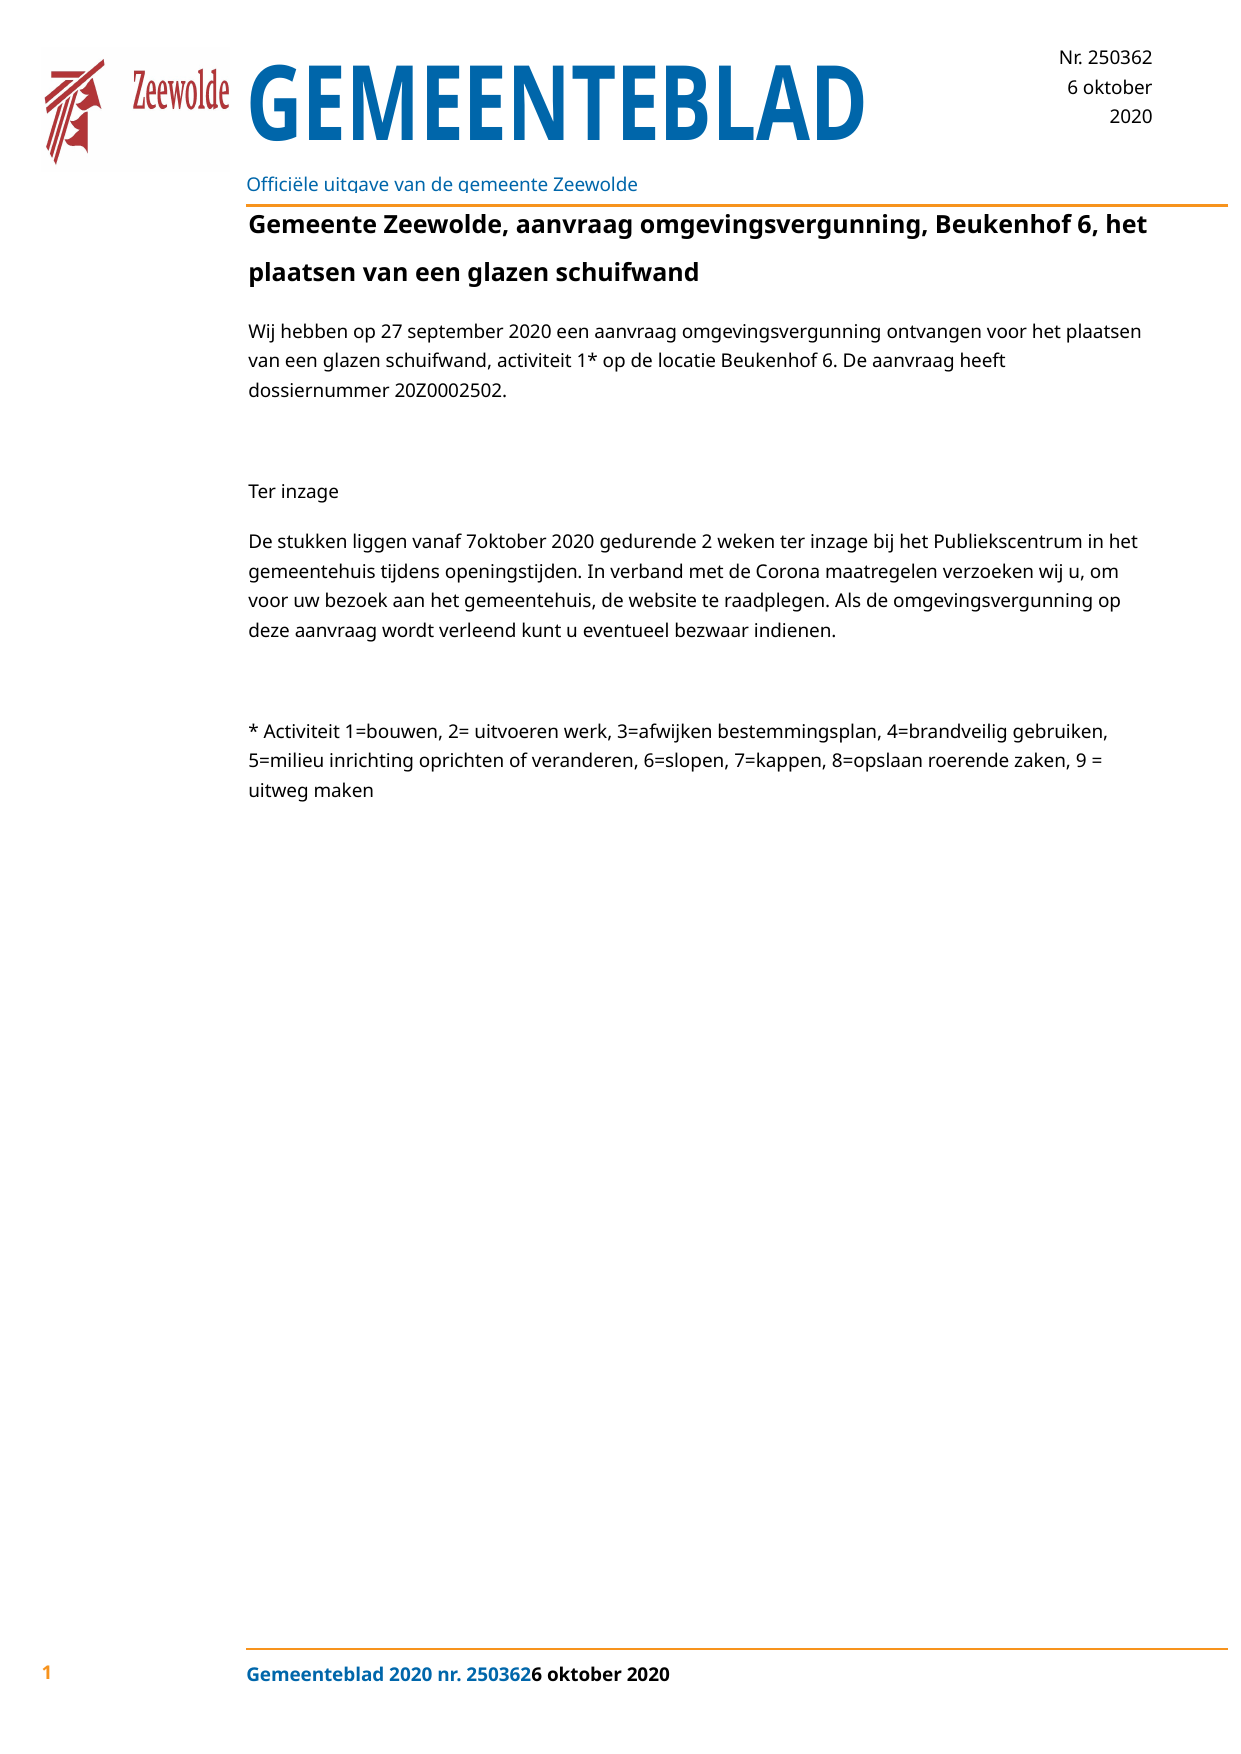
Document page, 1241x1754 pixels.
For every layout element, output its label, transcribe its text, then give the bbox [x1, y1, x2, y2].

text Wij hebben op 27 september 2020 een aanvraag omgevingsvergunning ontvangen voor het plaatsen van een glazen schuifwand, activiteit 1* op de locatie Beukenhof 6. De aanvraag heeft dossiernummer 20Z0002502. [248, 318, 1152, 403]
picture [41, 47, 231, 172]
text Gemeente Zeewolde, aanvraag omgevingsvergunning, Beukenhof 6, het plaatsen van een glazen schuifwand [248, 207, 1152, 288]
text Ter inzage [248, 478, 1152, 504]
text * Activiteit 1=bouwen, 2= uitvoeren werk, 3=afwijken bestemmingsplan, 4=brandveilig gebruiken, 5=milieu inrichting oprichten of veranderen, 6=slopen, 7=kappen, 8=opslaan roerende zaken, 9 = uitweg maken [248, 718, 1152, 803]
text De stukken liggen vanaf 7oktober 2020 gedurende 2 weken ter inzage bij het Publiekscentrum in het gemeentehuis tijdens openingstijden. In verband met de Corona maatregelen verzoeken wij u, om voor uw bezoek aan het gemeentehuis, de website te raadplegen. Als de omgevingsvergunning op deze aanvraag wordt verleend kunt u eventueel bezwaar indienen. [248, 528, 1152, 643]
